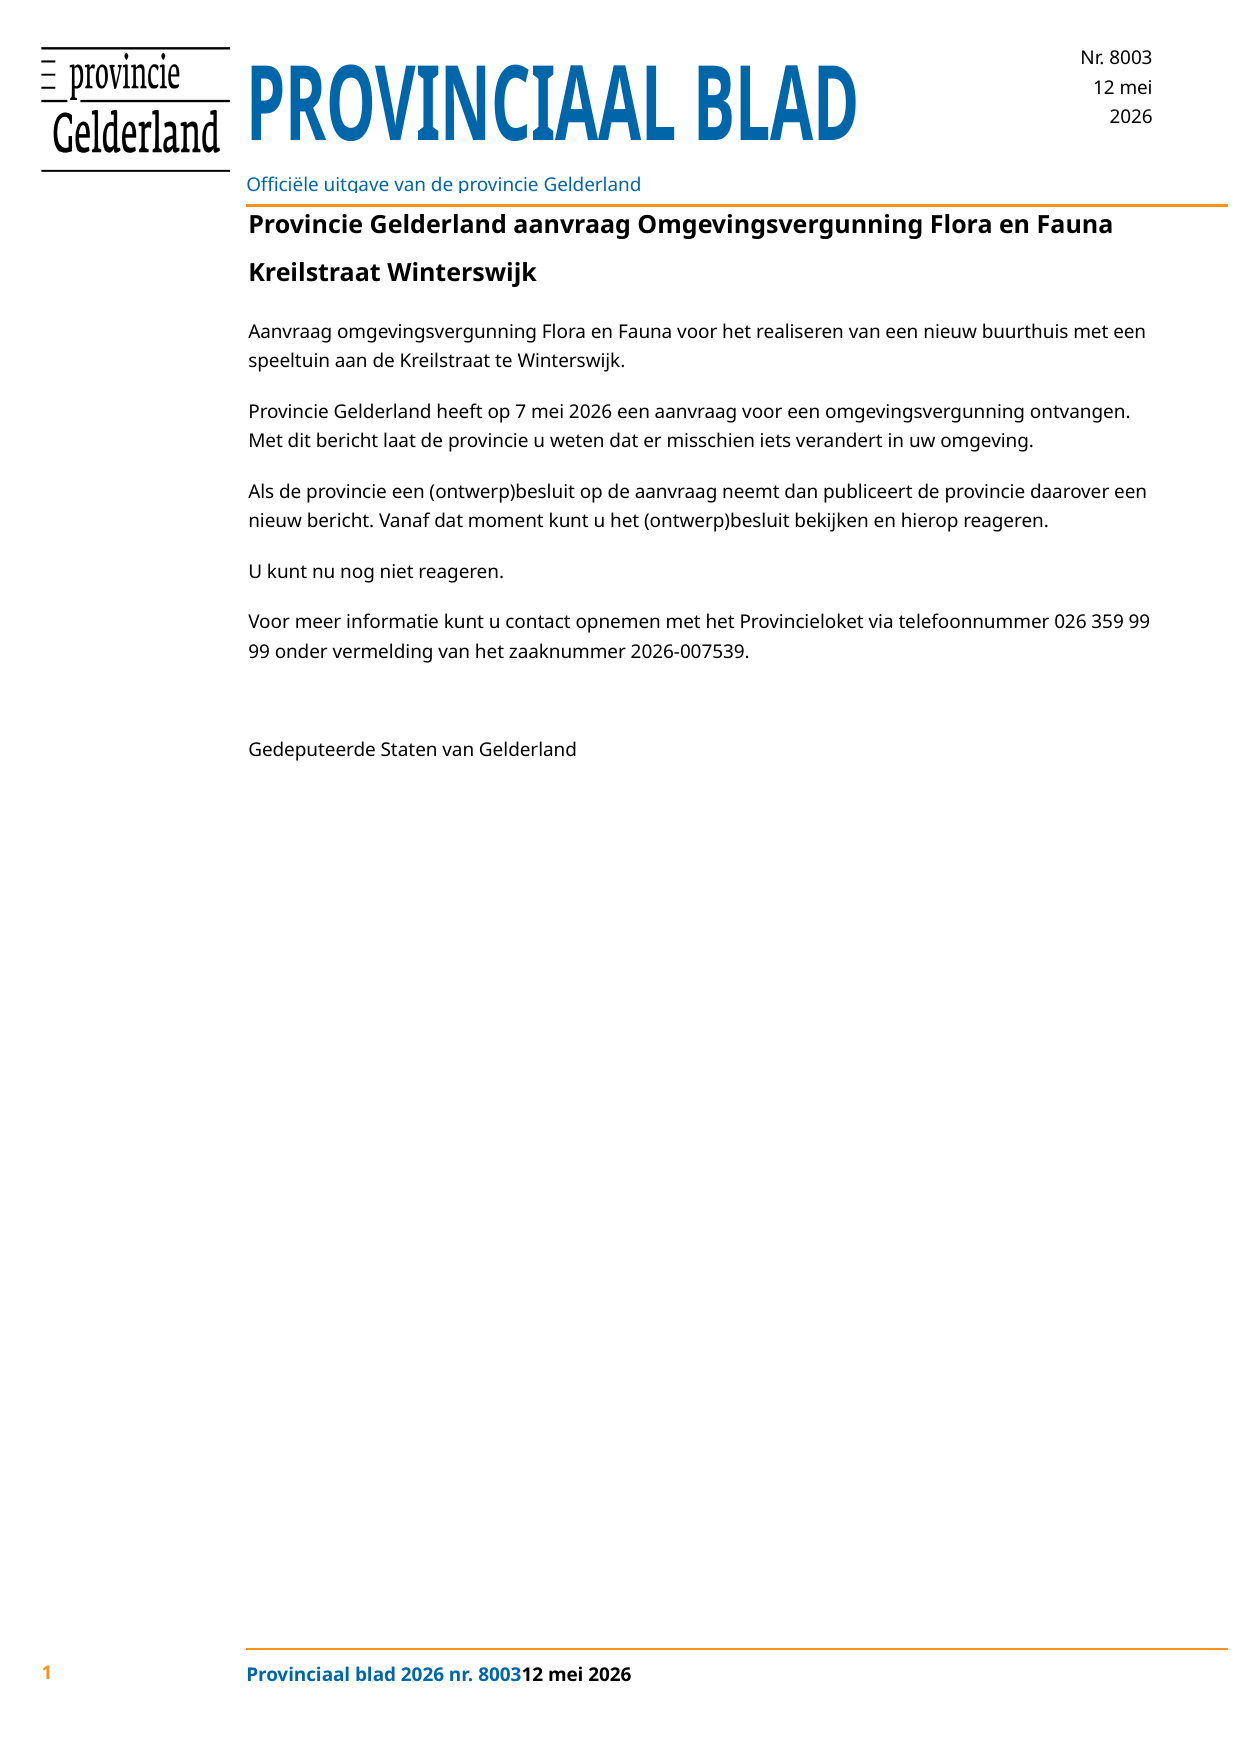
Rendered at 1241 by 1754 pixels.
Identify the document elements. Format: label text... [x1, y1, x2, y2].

text U kunt nu nog niet reageren. [248, 558, 1152, 584]
text Voor meer informatie kunt u contact opnemen met het Provincieloket via telefoonnummer 026 359 99 99 onder vermelding van het zaaknummer 2026-007539. [248, 608, 1152, 664]
text Provincie Gelderland aanvraag Omgevingsvergunning Flora en Fauna Kreilstraat Winterswijk [248, 207, 1152, 288]
text Als de provincie een (ontwerp)besluit op de aanvraag neemt dan publiceert de provincie daarover een nieuw bericht. Vanaf dat moment kunt u het (ontwerp)besluit bekijken en hierop reageren. [248, 478, 1152, 533]
text Aanvraag omgevingsvergunning Flora en Fauna voor het realiseren van een nieuw buurthuis met een speeltuin aan de Kreilstraat te Winterswijk. [248, 318, 1152, 373]
picture [41, 47, 231, 172]
text Gedeputeerde Staten van Gelderland [248, 736, 1152, 762]
text Provincie Gelderland heeft op 7 mei 2026 een aanvraag voor een omgevingsvergunning ontvangen. Met dit bericht laat de provincie u weten dat er misschien iets verandert in uw omgeving. [248, 398, 1152, 453]
